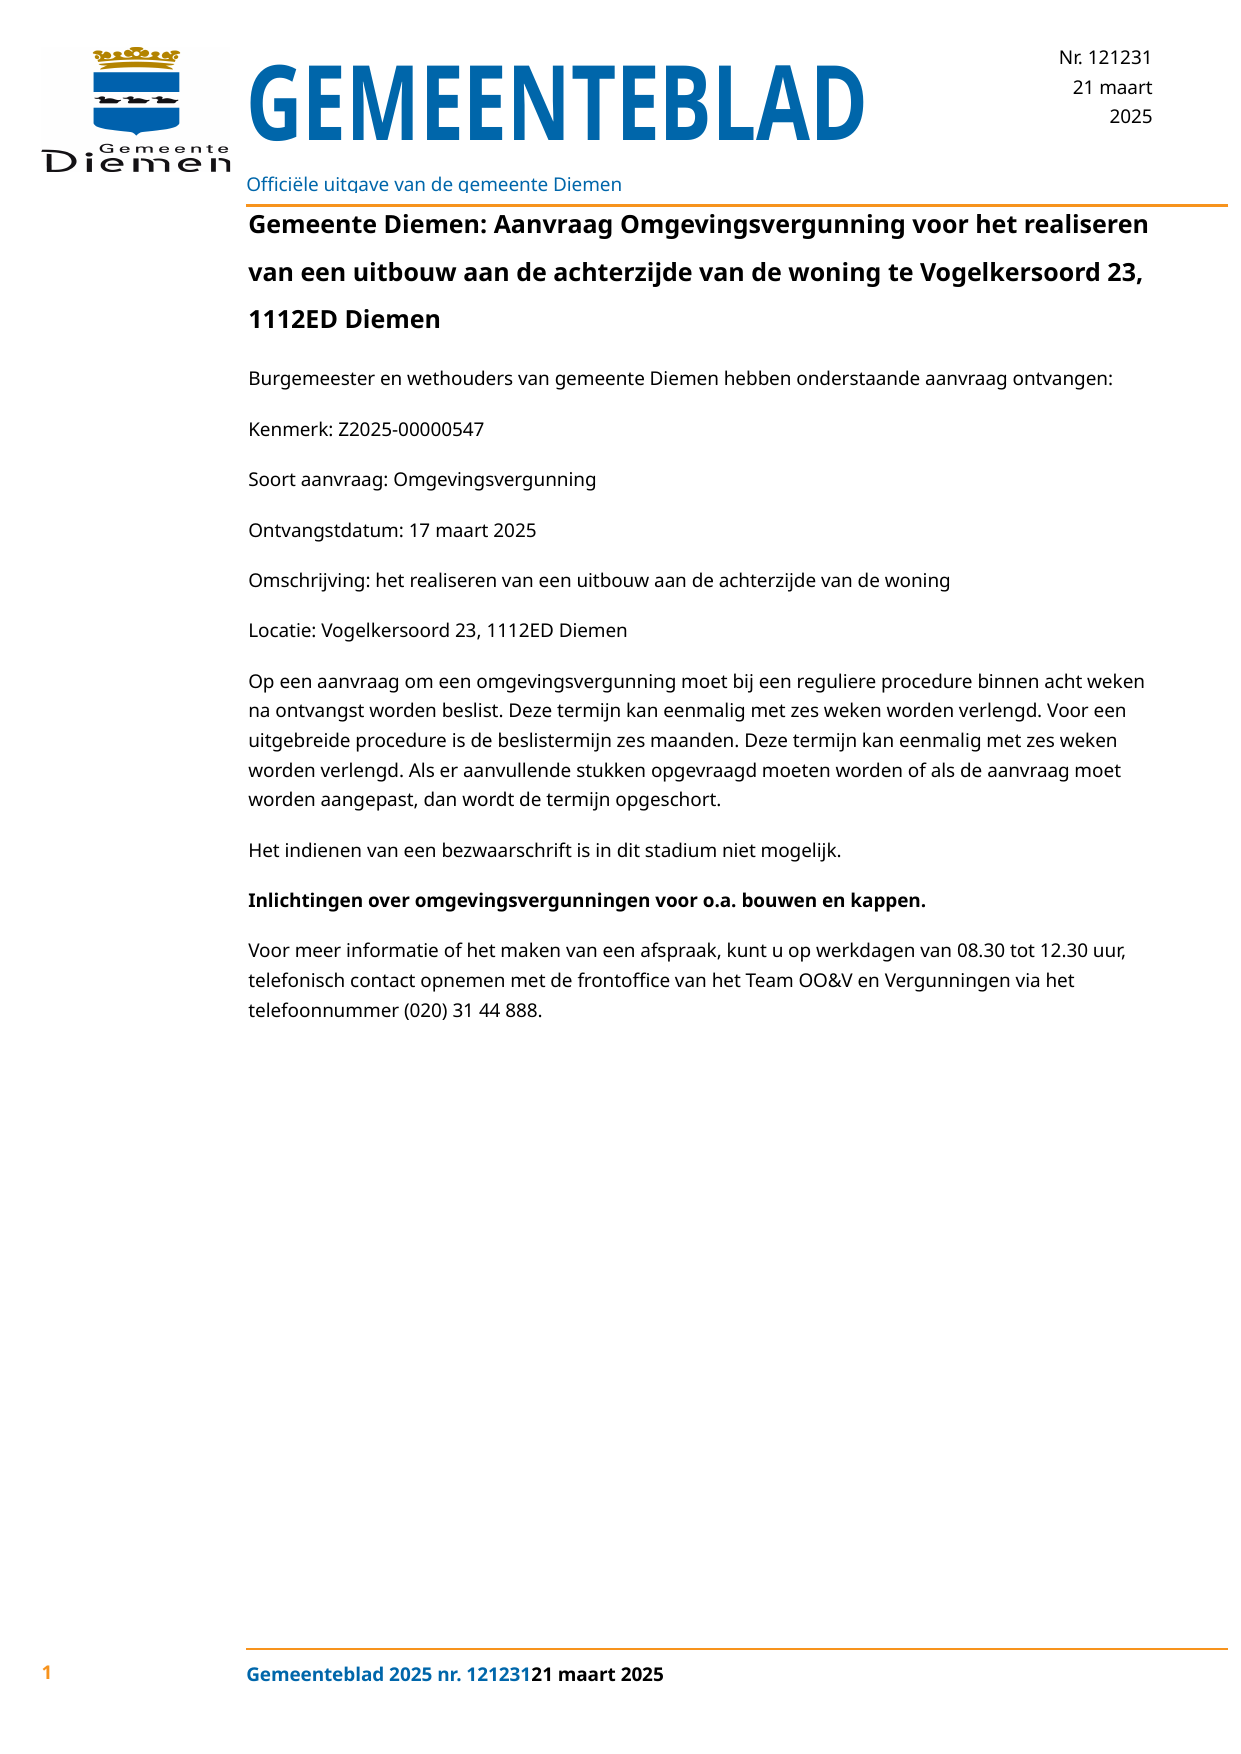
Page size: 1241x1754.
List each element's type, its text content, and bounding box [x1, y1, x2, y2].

text Omschrijving: het realiseren van een uitbouw aan de achterzijde van de woning [248, 567, 1152, 593]
text Voor meer informatie of het maken van een afspraak, kunt u op werkdagen van 08.30 tot 12.30 uur, telefonisch contact opnemen met de frontoffice van het Team OO&V en Vergunningen via het telefoonnummer (020) 31 44 888. [248, 938, 1152, 1022]
text Op een aanvraag om een omgevingsvergunning moet bij een reguliere procedure binnen acht weken na ontvangst worden beslist. Deze termijn kan eenmalig met zes weken worden verlengd. Voor een uitgebreide procedure is de beslistermijn zes maanden. Deze termijn kan eenmalig met zes weken worden verlengd. Als er aanvullende stukken opgevraagd moeten worden of als de aanvraag moet worden aangepast, dan wordt de termijn opgeschort. [248, 668, 1152, 812]
text Locatie: Vogelkersoord 23, 1112ED Diemen [248, 618, 1152, 643]
text Soort aanvraag: Omgevingsvergunning [248, 466, 1152, 492]
text Inlichtingen over omgevingsvergunningen voor o.a. bouwen en kappen. [248, 887, 1152, 913]
text Het indienen van een bezwaarschrift is in dit stadium niet mogelijk. [248, 837, 1152, 862]
text Ontvangstdatum: 17 maart 2025 [248, 517, 1152, 542]
text Gemeente Diemen: Aanvraag Omgevingsvergunning voor het realiseren van een uitbouw aan de achterzijde van de woning te Vogelkersoord 23, 1112ED Diemen [248, 207, 1152, 336]
text Burgemeester en wethouders van gemeente Diemen hebben onderstaande aanvraag ontvangen: [248, 366, 1152, 391]
text Kenmerk: Z2025-00000547 [248, 416, 1152, 442]
picture [41, 47, 231, 172]
